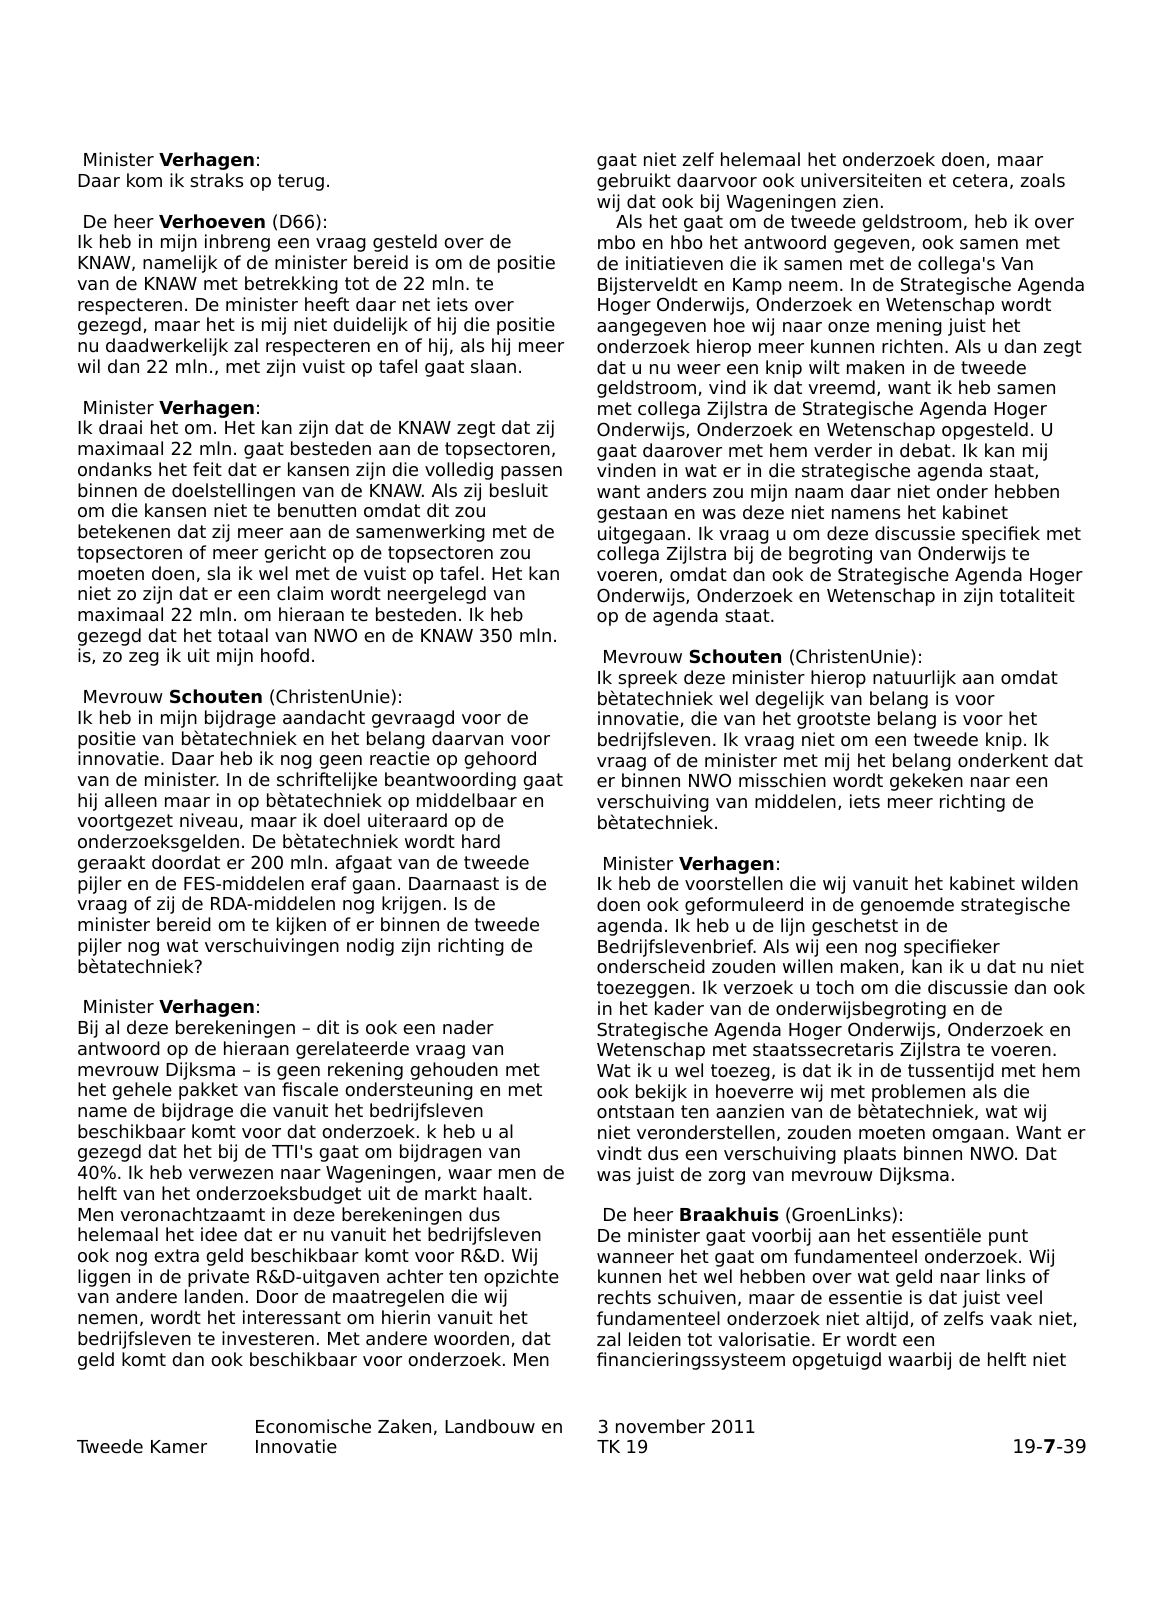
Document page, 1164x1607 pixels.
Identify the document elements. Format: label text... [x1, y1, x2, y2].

text Ik heb in mijn bijdrage aandacht gevraagd voor de positie van bètatechniek en het belang daarvan voor innovatie. Daar heb ik nog geen reactie op gehoord van de minister. In de schriftelijke beantwoording gaat hij alleen maar in op bètatechniek op middelbaar en voortgezet niveau, maar ik doel uiteraard op de onderzoeksgelden. De bètatechniek wordt hard geraakt doordat er 200 mln. afgaat van de tweede pijler en de FES-middelen eraf gaan. Daarnaast is de vraag of zij de RDA-middelen nog krijgen. Is de minister bereid om te kijken of er binnen de tweede pijler nog wat verschuivingen nodig zijn richting de bètatechniek? [77, 708, 567, 977]
text gaat niet zelf helemaal het onderzoek doen, maar gebruikt daarvoor ook universiteiten et cetera, zoals wij dat ook bij Wageningen zien. [596, 150, 1087, 212]
text Minister Verhagen: [77, 150, 567, 171]
text Bij al deze berekeningen – dit is ook een nader antwoord op de hieraan gerelateerde vraag van mevrouw Dijksma – is geen rekening gehouden met het gehele pakket van fiscale ondersteuning en met name de bijdrage die vanuit het bedrijfsleven beschikbaar komt voor dat onderzoek. k heb u al gezegd dat het bij de TTI's gaat om bijdragen van 40%. Ik heb verwezen naar Wageningen, waar men de helft van het onderzoeksbudget uit de markt haalt. Men veronachtzaamt in deze berekeningen dus helemaal het idee dat er nu vanuit het bedrijfsleven ook nog extra geld beschikbaar komt voor R&D. Wij liggen in de private R&D-uitgaven achter ten opzichte van andere landen. Door de maatregelen die wij nemen, wordt het interessant om hierin vanuit het bedrijfsleven te investeren. Met andere woorden, dat geld komt dan ook beschikbaar voor onderzoek. Men [77, 1018, 567, 1370]
text Minister Verhagen: [77, 397, 567, 418]
text De minister gaat voorbij aan het essentiële punt wanneer het gaat om fundamenteel onderzoek. Wij kunnen het wel hebben over wat geld naar links of rechts schuiven, maar de essentie is dat juist veel fundamenteel onderzoek niet altijd, of zelfs vaak niet, zal leiden tot valorisatie. Er wordt een financieringssysteem opgetuigd waarbij de helft niet [596, 1226, 1087, 1371]
text De heer Verhoeven (D66): [77, 212, 567, 232]
text Ik heb in mijn inbreng een vraag gesteld over de KNAW, namelijk of de minister bereid is om de positie van de KNAW met betrekking tot de 22 mln. te respecteren. De minister heeft daar net iets over gezegd, maar het is mij niet duidelijk of hij die positie nu daadwerkelijk zal respecteren en of hij, als hij meer wil dan 22 mln., met zijn vuist op tafel gaat slaan. [77, 232, 567, 377]
text Ik spreek deze minister hierop natuurlijk aan omdat bètatechniek wel degelijk van belang is voor innovatie, die van het grootste belang is voor het bedrijfsleven. Ik vraag niet om een tweede knip. Ik vraag of de minister met mij het belang onderkent dat er binnen NWO misschien wordt gekeken naar een verschuiving van middelen, iets meer richting de bètatechniek. [596, 668, 1087, 833]
text Mevrouw Schouten (ChristenUnie): [596, 647, 1087, 668]
text De heer Braakhuis (GroenLinks): [596, 1205, 1087, 1226]
text Ik draai het om. Het kan zijn dat de KNAW zegt dat zij maximaal 22 mln. gaat besteden aan de topsectoren, ondanks het feit dat er kansen zijn die volledig passen binnen de doelstellingen van de KNAW. Als zij besluit om die kansen niet te benutten omdat dit zou betekenen dat zij meer aan de samenwerking met de topsectoren of meer gericht op de topsectoren zou moeten doen, sla ik wel met de vuist op tafel. Het kan niet zo zijn dat er een claim wordt neergelegd van maximaal 22 mln. om hieraan te besteden. Ik heb gezegd dat het totaal van NWO en de KNAW 350 mln. is, zo zeg ik uit mijn hoofd. [77, 418, 567, 667]
text Daar kom ik straks op terug. [77, 171, 567, 192]
text Minister Verhagen: [596, 853, 1087, 874]
text Minister Verhagen: [77, 997, 567, 1018]
text Ik heb de voorstellen die wij vanuit het kabinet wilden doen ook geformuleerd in de genoemde strategische agenda. Ik heb u de lijn geschetst in de Bedrijfslevenbrief. Als wij een nog specifieker onderscheid zouden willen maken, kan ik u dat nu niet toezeggen. Ik verzoek u toch om die discussie dan ook in het kader van de onderwijsbegroting en de Strategische Agenda Hoger Onderwijs, Onderzoek en Wetenschap met staatssecretaris Zijlstra te voeren. Wat ik u wel toezeg, is dat ik in de tussentijd met hem ook bekijk in hoeverre wij met problemen als die ontstaan ten aanzien van de bètatechniek, wat wij niet veronderstellen, zouden moeten omgaan. Want er vindt dus een verschuiving plaats binnen NWO. Dat was juist de zorg van mevrouw Dijksma. [596, 874, 1087, 1185]
text Mevrouw Schouten (ChristenUnie): [77, 687, 567, 708]
text Als het gaat om de tweede geldstroom, heb ik over mbo en hbo het antwoord gegeven, ook samen met de initiatieven die ik samen met de collega's Van Bijsterveldt en Kamp neem. In de Strategische Agenda Hoger Onderwijs, Onderzoek en Wetenschap wordt aangegeven hoe wij naar onze mening juist het onderzoek hierop meer kunnen richten. Als u dan zegt dat u nu weer een knip wilt maken in de tweede geldstroom, vind ik dat vreemd, want ik heb samen met collega Zijlstra de Strategische Agenda Hoger Onderwijs, Onderzoek en Wetenschap opgesteld. U gaat daarover met hem verder in debat. Ik kan mij vinden in wat er in die strategische agenda staat, want anders zou mijn naam daar niet onder hebben gestaan en was deze niet namens het kabinet uitgegaan. Ik vraag u om deze discussie specifiek met collega Zijlstra bij de begroting van Onderwijs te voeren, omdat dan ook de Strategische Agenda Hoger Onderwijs, Onderzoek en Wetenschap in zijn totaliteit op de agenda staat. [596, 212, 1087, 627]
